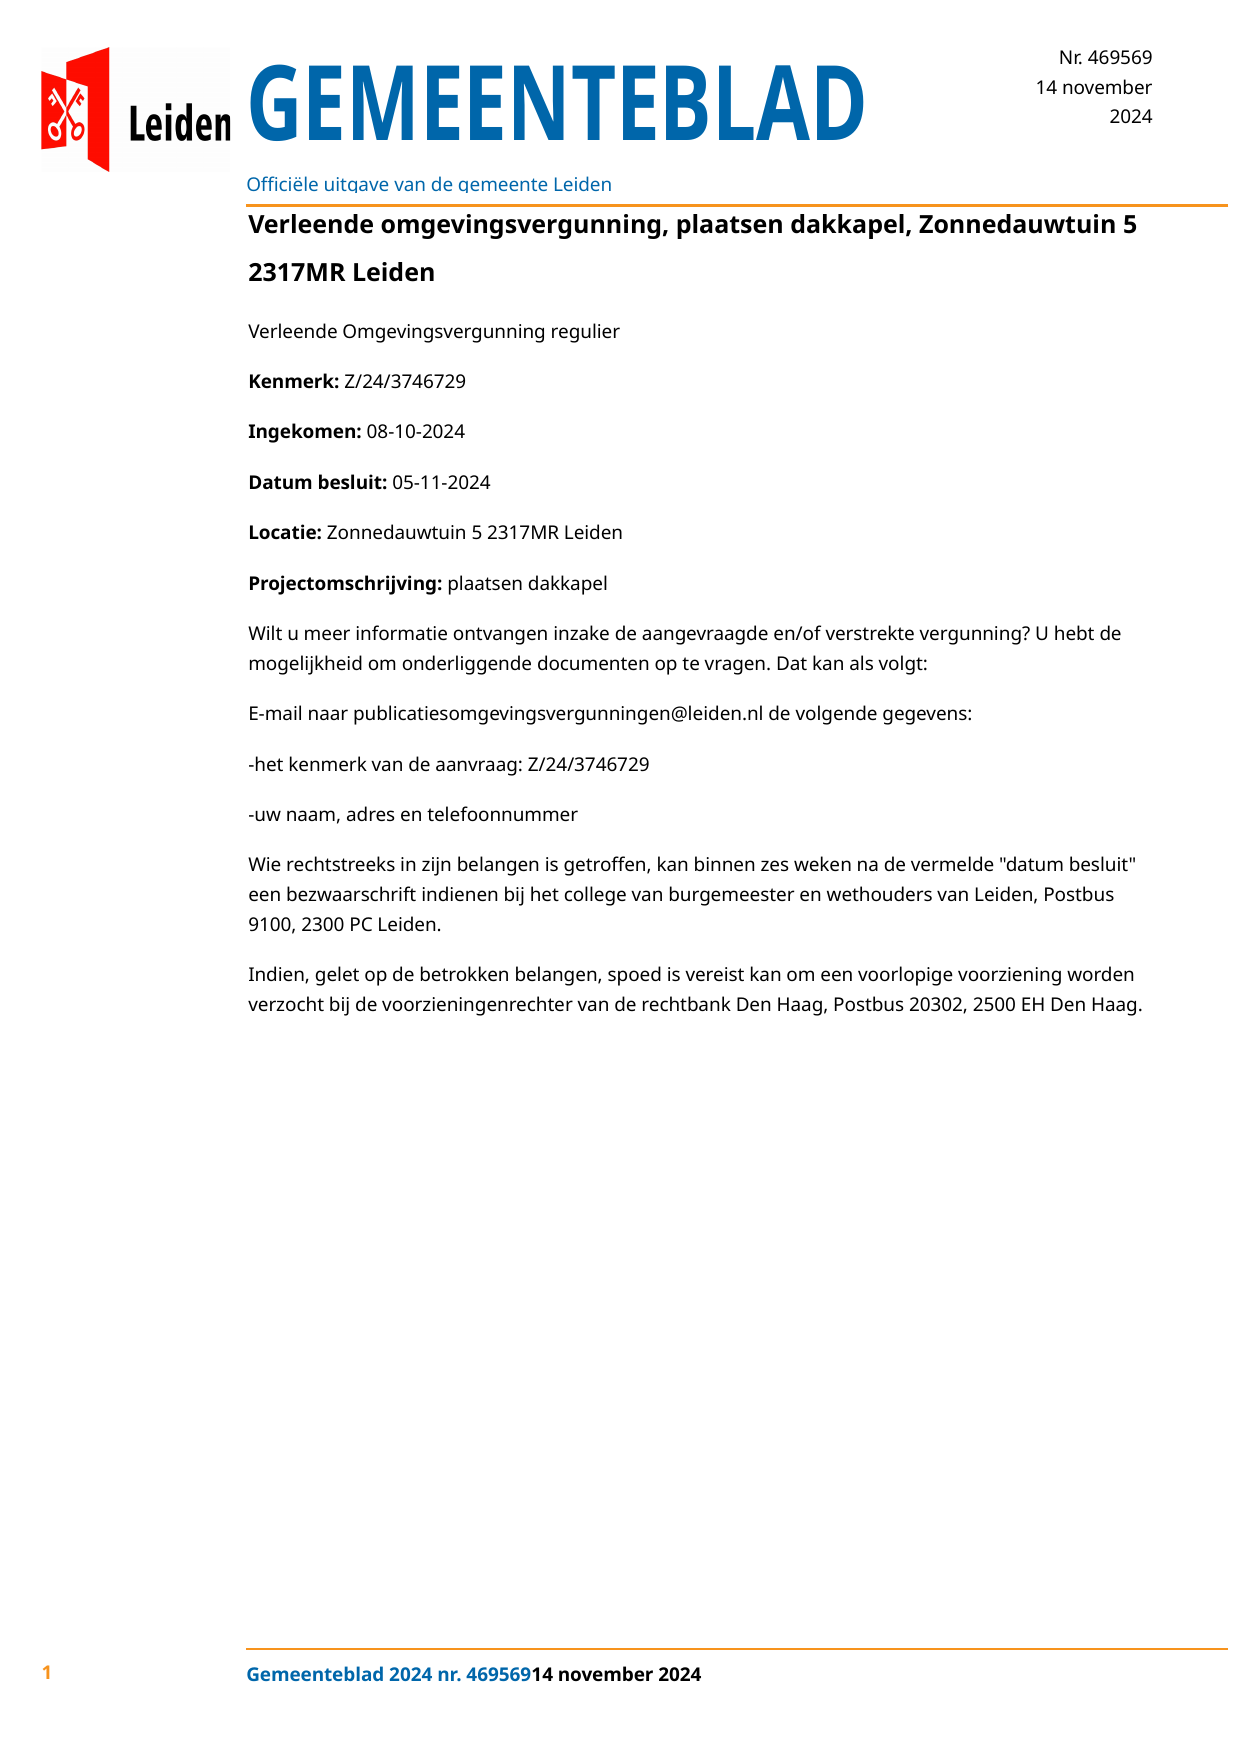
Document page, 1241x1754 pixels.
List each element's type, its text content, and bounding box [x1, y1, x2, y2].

text Verleende Omgevingsvergunning regulier [248, 318, 1152, 344]
text Wilt u meer informatie ontvangen inzake de aangevraagde en/of verstrekte vergunning? U hebt de mogelijkheid om onderliggende documenten op te vragen. Dat kan als volgt: [248, 620, 1152, 676]
text -uw naam, adres en telefoonnummer [248, 801, 1152, 827]
text Indien, gelet op de betrokken belangen, spoed is vereist kan om een voorlopige voorziening worden verzocht bij de voorzieningenrechter van de rechtbank Den Haag, Postbus 20302, 2500 EH Den Haag. [248, 961, 1152, 1017]
text Kenmerk: Z/24/3746729 [248, 368, 1152, 394]
text -het kenmerk van de aanvraag: Z/24/3746729 [248, 751, 1152, 777]
text Verleende omgevingsvergunning, plaatsen dakkapel, Zonnedauwtuin 5 2317MR Leiden [248, 207, 1152, 288]
text Projectomschrijving: plaatsen dakkapel [248, 570, 1152, 596]
picture [41, 47, 231, 172]
text Datum besluit: 05-11-2024 [248, 469, 1152, 495]
text Locatie: Zonnedauwtuin 5 2317MR Leiden [248, 519, 1152, 545]
text Ingekomen: 08-10-2024 [248, 419, 1152, 444]
text E-mail naar publicatiesomgevingsvergunningen@leiden.nl de volgende gegevens: [248, 700, 1152, 726]
text Wie rechtstreeks in zijn belangen is getroffen, kan binnen zes weken na de vermelde "datum besluit" een bezwaarschrift indienen bij het college van burgemeester en wethouders van Leiden, Postbus 9100, 2300 PC Leiden. [248, 852, 1152, 937]
